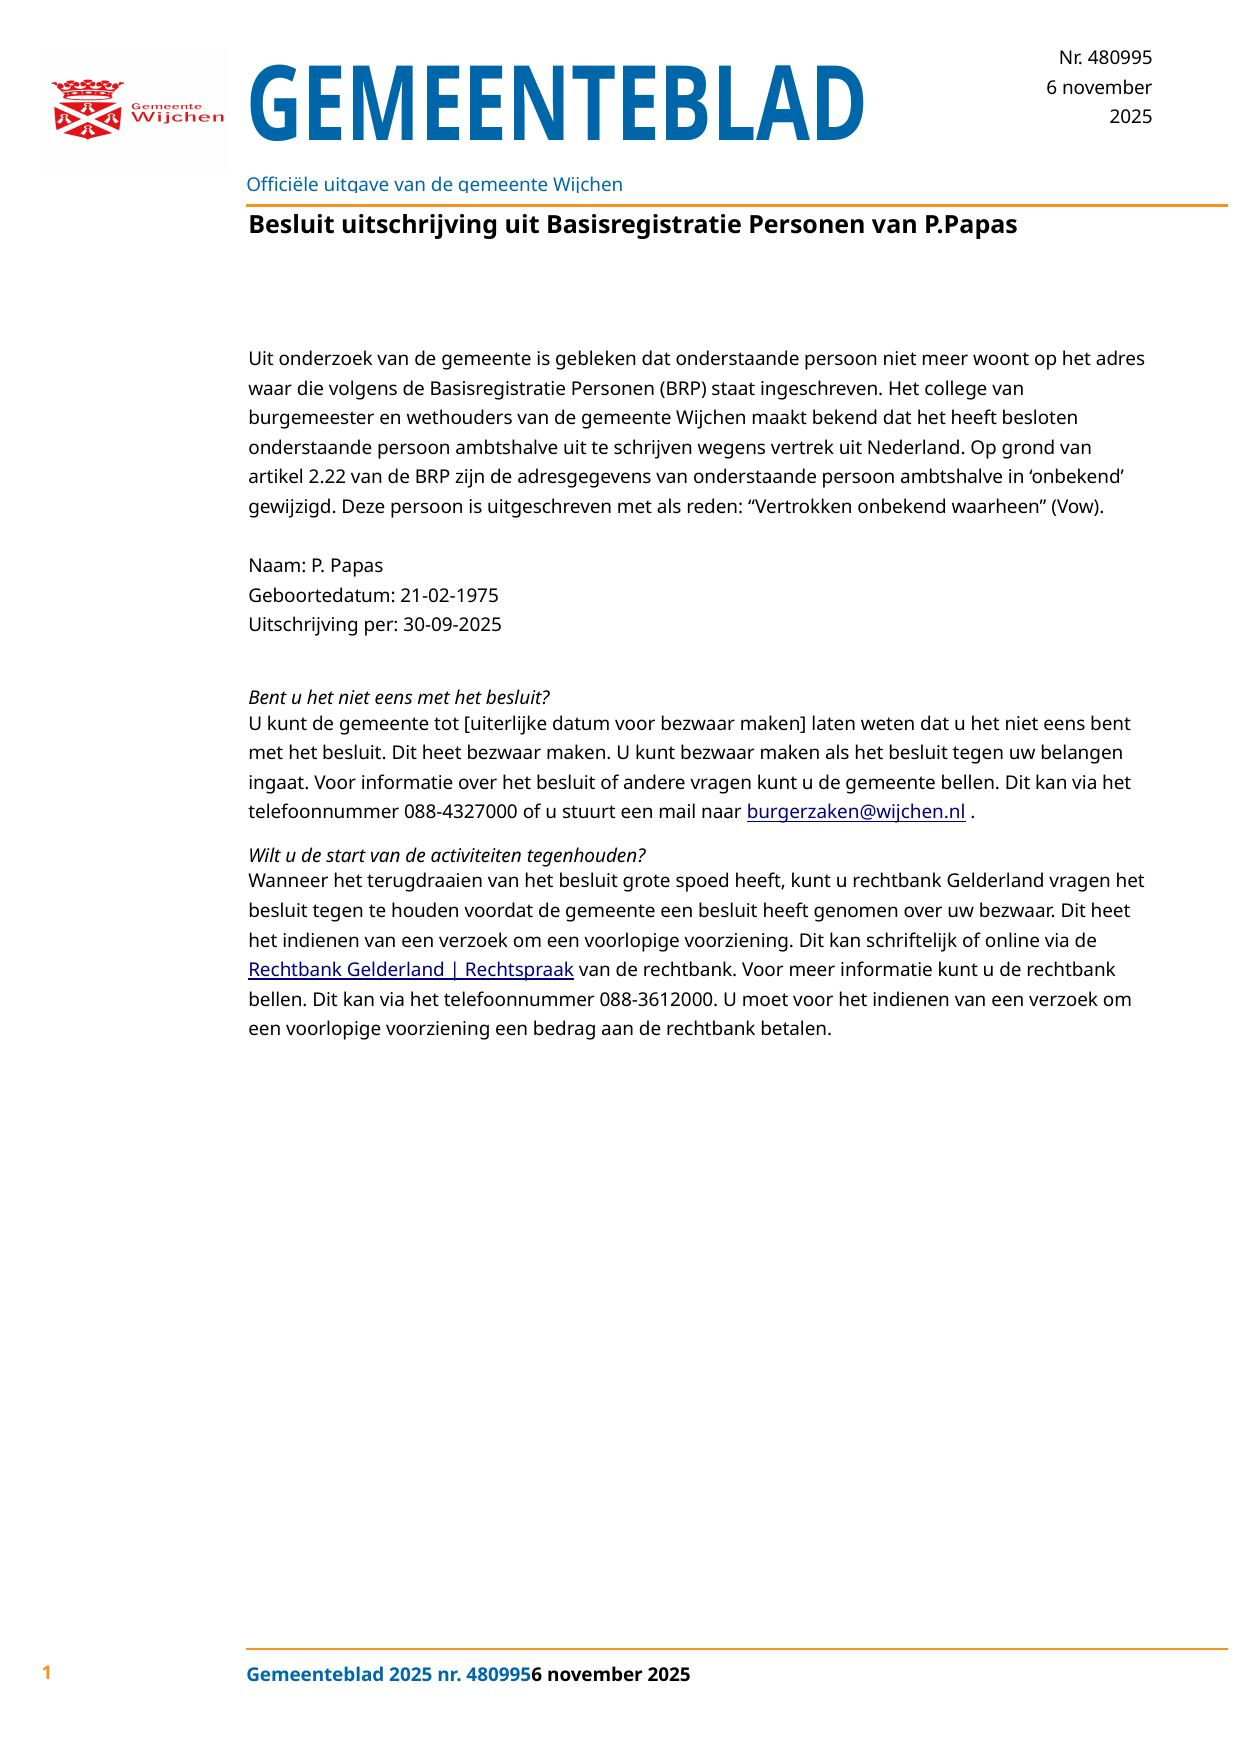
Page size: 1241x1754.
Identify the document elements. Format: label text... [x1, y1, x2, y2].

text Wilt u de start van de activiteiten tegenhouden? [248, 842, 1152, 868]
text Geboortedatum: 21-02-1975 [248, 582, 1152, 608]
text Wanneer het terugdraaien van het besluit grote spoed heeft, kunt u rechtbank Gelderland vragen het besluit tegen te houden voordat de gemeente een besluit heeft genomen over uw bezwaar. Dit heet het indienen van een verzoek om een voorlopige voorziening. Dit kan schriftelijk of online via de Rechtbank Gelderland | Rechtspraak van de rechtbank. Voor meer informatie kunt u de rechtbank bellen. Dit kan via het telefoonnummer 088-3612000. U moet voor het indienen van een verzoek om een voorlopige voorziening een bedrag aan de rechtbank betalen. [248, 868, 1152, 1041]
text Uitschrijving per: 30-09-2025 [248, 612, 1152, 637]
text Besluit uitschrijving uit Basisregistratie Personen van P.Papas [248, 207, 1152, 241]
text Uit onderzoek van de gemeente is gebleken dat onderstaande persoon niet meer woont op het adres waar die volgens de Basisregistratie Personen (BRP) staat ingeschreven. Het college van burgemeester en wethouders van de gemeente Wijchen maakt bekend dat het heeft besloten onderstaande persoon ambtshalve uit te schrijven wegens vertrek uit Nederland. Op grond van artikel 2.22 van de BRP zijn de adresgegevens van onderstaande persoon ambtshalve in ‘onbekend’ gewijzigd. Deze persoon is uitgeschreven met als reden: “Vertrokken onbekend waarheen” (Vow). [248, 345, 1152, 519]
text Bent u het niet eens met het besluit? [248, 684, 1152, 710]
text U kunt de gemeente tot [uiterlijke datum voor bezwaar maken] laten weten dat u het niet eens bent met het besluit. Dit heet bezwaar maken. U kunt bezwaar maken als het besluit tegen uw belangen ingaat. Voor informatie over het besluit of andere vragen kunt u de gemeente bellen. Dit kan via het telefoonnummer 088-4327000 of u stuurt een mail naar burgerzaken@wijchen.nl . [248, 710, 1152, 824]
text Naam: P. Papas [248, 552, 1152, 578]
picture [41, 47, 231, 172]
